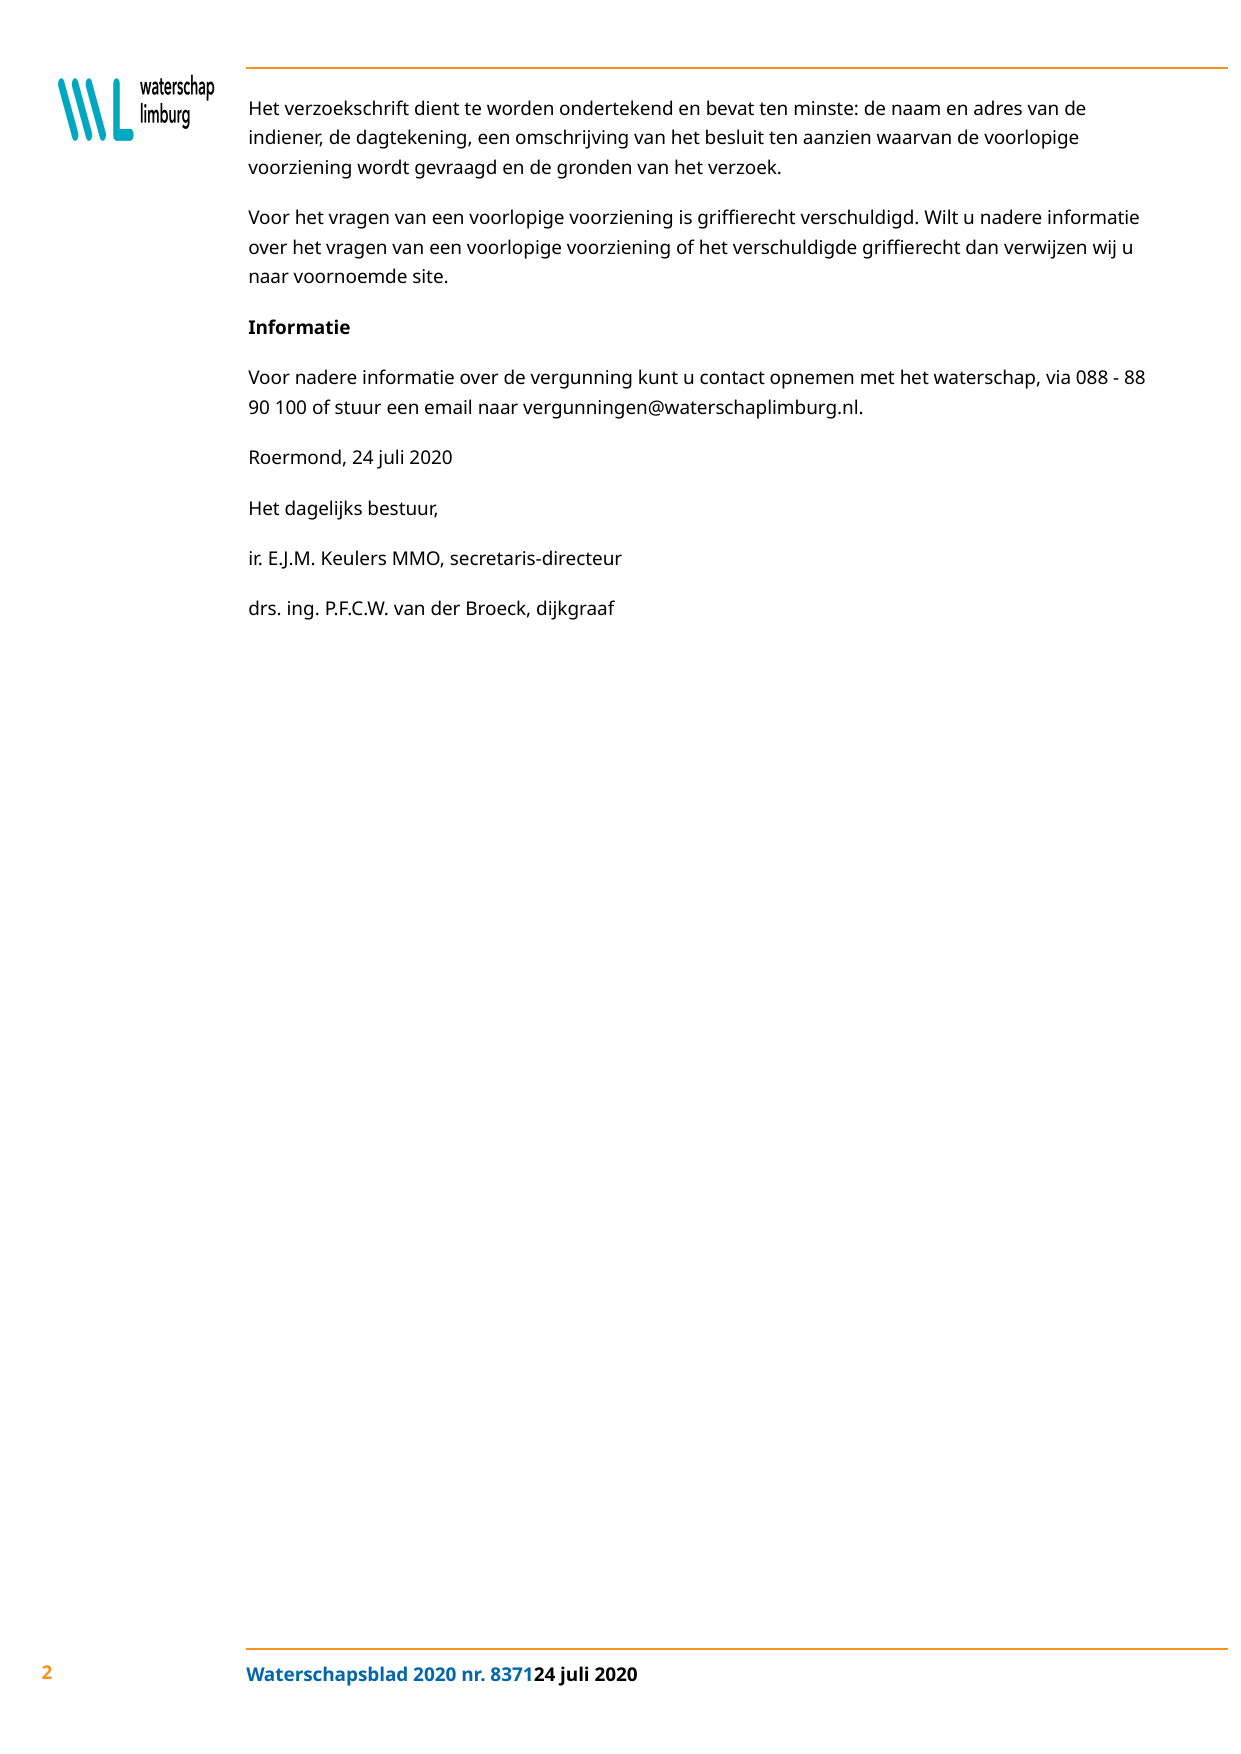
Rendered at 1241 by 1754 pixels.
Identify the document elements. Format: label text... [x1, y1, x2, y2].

text Het verzoekschrift dient te worden ondertekend en bevat ten minste: de naam en adres van de indiener, de dagtekening, een omschrijving van het besluit ten aanzien waarvan de voorlopige voorziening wordt gevraagd en de gronden van het verzoek. [248, 95, 1152, 180]
text ir. E.J.M. Keulers MMO, secretaris-directeur [248, 545, 1152, 571]
text Voor het vragen van een voorlopige voorziening is griffierecht verschuldigd. Wilt u nadere informatie over het vragen van een voorlopige voorziening of het verschuldigde griffierecht dan verwijzen wij u naar voornoemde site. [248, 204, 1152, 289]
picture [41, 47, 231, 172]
text Voor nadere informatie over de vergunning kunt u contact opnemen met het waterschap, via 088 - 88 90 100 of stuur een email naar vergunningen@waterschaplimburg.nl. [248, 364, 1152, 420]
text Roermond, 24 juli 2020 [248, 444, 1152, 470]
text Het dagelijks bestuur, [248, 495, 1152, 521]
text Informatie [248, 314, 1152, 340]
text drs. ing. P.F.C.W. van der Broeck, dijkgraaf [248, 596, 1152, 621]
